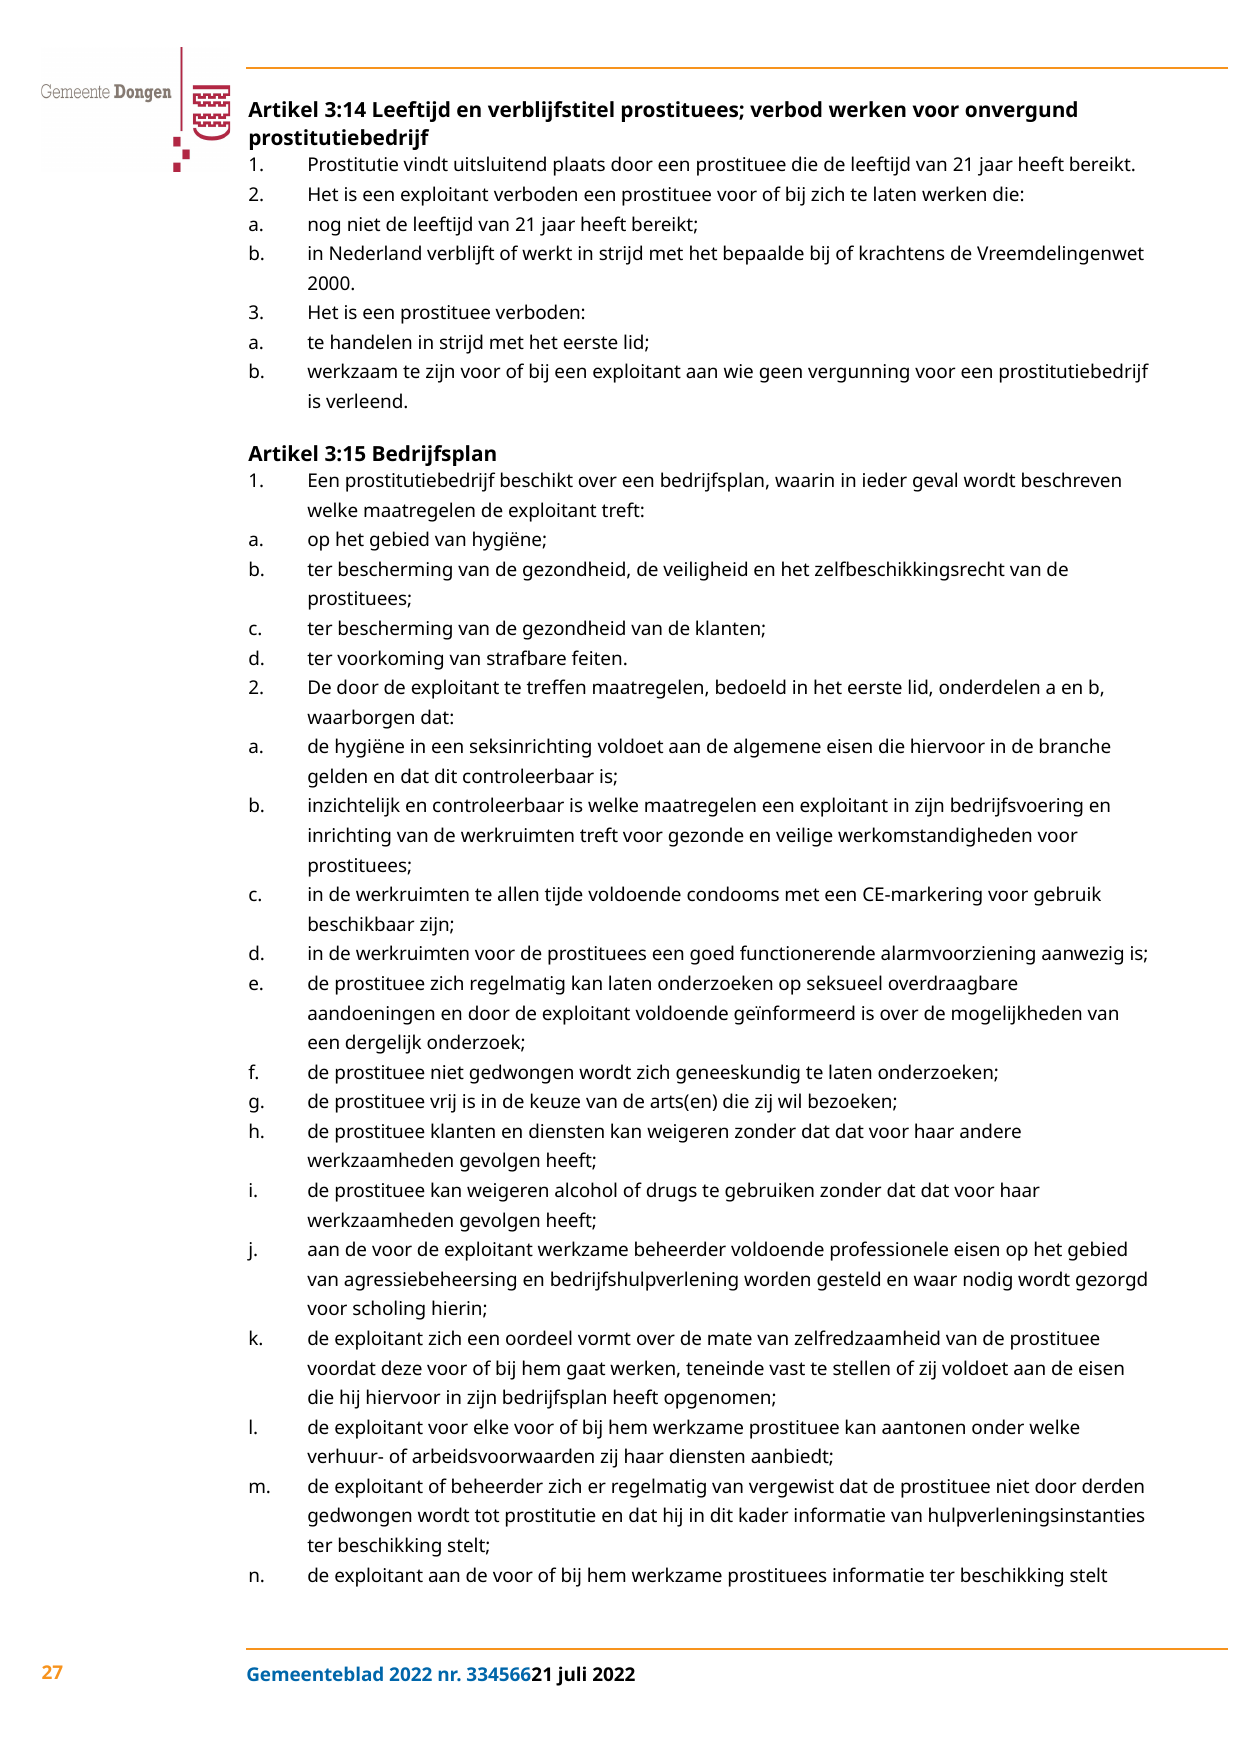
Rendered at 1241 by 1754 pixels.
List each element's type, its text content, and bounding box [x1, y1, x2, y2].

text Artikel 3:15 Bedrijfsplan [248, 439, 1152, 467]
list in de werkruimten te allen tijde voldoende condooms met een CE-markering voor gebruik beschikbaar zijn; [248, 881, 1152, 937]
list Een prostitutiebedrijf beschikt over een bedrijfsplan, waarin in ieder geval wordt beschreven welke maatregelen de exploitant treft: [248, 467, 1152, 522]
list de exploitant voor elke voor of bij hem werkzame prostituee kan aantonen onder welke verhuur- of arbeidsvoorwaarden zij haar diensten aanbiedt; [248, 1414, 1152, 1469]
list de hygiëne in een seksinrichting voldoet aan de algemene eisen die hiervoor in de branche gelden en dat dit controleerbaar is; [248, 733, 1152, 789]
list ter bescherming van de gezondheid, de veiligheid en het zelfbeschikkingsrecht van de prostituees; [248, 556, 1152, 611]
list de prostituee zich regelmatig kan laten onderzoeken op seksueel overdraagbare aandoeningen en door de exploitant voldoende geïnformeerd is over de mogelijkheden van een dergelijk onderzoek; [248, 970, 1152, 1055]
list de exploitant aan de voor of bij hem werkzame prostituees informatie ter beschikking stelt [248, 1562, 1152, 1587]
list nog niet de leeftijd van 21 jaar heeft bereikt; [248, 211, 1152, 237]
list de exploitant zich een oordeel vormt over de mate van zelfredzaamheid van de prostituee voordat deze voor of bij hem gaat werken, teneinde vast te stellen of zij voldoet aan de eisen die hij hiervoor in zijn bedrijfsplan heeft opgenomen; [248, 1325, 1152, 1410]
list in Nederland verblijft of werkt in strijd met het bepaalde bij of krachtens de Vreemdelingenwet 2000. [248, 240, 1152, 296]
list de prostituee niet gedwongen wordt zich geneeskundig te laten onderzoeken; [248, 1059, 1152, 1084]
list inzichtelijk en controleerbaar is welke maatregelen een exploitant in zijn bedrijfsvoering en inrichting van de werkruimten treft voor gezonde en veilige werkomstandigheden voor prostituees; [248, 793, 1152, 877]
list de prostituee vrij is in de keuze van de arts(en) die zij wil bezoeken; [248, 1088, 1152, 1114]
list in de werkruimten voor de prostituees een goed functionerende alarmvoorziening aanwezig is; [248, 941, 1152, 966]
text Artikel 3:14 Leeftijd en verblijfstitel prostituees; verbod werken voor onvergund prostitutiebedrijf [248, 95, 1152, 152]
list Prostitutie vindt uitsluitend plaats door een prostituee die de leeftijd van 21 jaar heeft bereikt. [248, 152, 1152, 177]
list te handelen in strijd met het eerste lid; [248, 329, 1152, 355]
list Het is een exploitant verboden een prostituee voor of bij zich te laten werken die: [248, 181, 1152, 207]
list de prostituee kan weigeren alcohol of drugs te gebruiken zonder dat dat voor haar werkzaamheden gevolgen heeft; [248, 1177, 1152, 1232]
list ter bescherming van de gezondheid van de klanten; [248, 615, 1152, 641]
list de exploitant of beheerder zich er regelmatig van vergewist dat de prostituee niet door derden gedwongen wordt tot prostitutie en dat hij in dit kader informatie van hulpverleningsinstanties ter beschikking stelt; [248, 1473, 1152, 1558]
list de prostituee klanten en diensten kan weigeren zonder dat dat voor haar andere werkzaamheden gevolgen heeft; [248, 1118, 1152, 1173]
list Het is een prostituee verboden: [248, 299, 1152, 325]
list De door de exploitant te treffen maatregelen, bedoeld in het eerste lid, onderdelen a en b, waarborgen dat: [248, 674, 1152, 729]
list werkzaam te zijn voor of bij een exploitant aan wie geen vergunning voor een prostitutiebedrijf is verleend. [248, 359, 1152, 414]
list aan de voor de exploitant werkzame beheerder voldoende professionele eisen op het gebied van agressiebeheersing en bedrijfshulpverlening worden gesteld en waar nodig wordt gezorgd voor scholing hierin; [248, 1236, 1152, 1321]
picture [41, 47, 231, 172]
list op het gebied van hygiëne; [248, 526, 1152, 552]
list ter voorkoming van strafbare feiten. [248, 645, 1152, 670]
